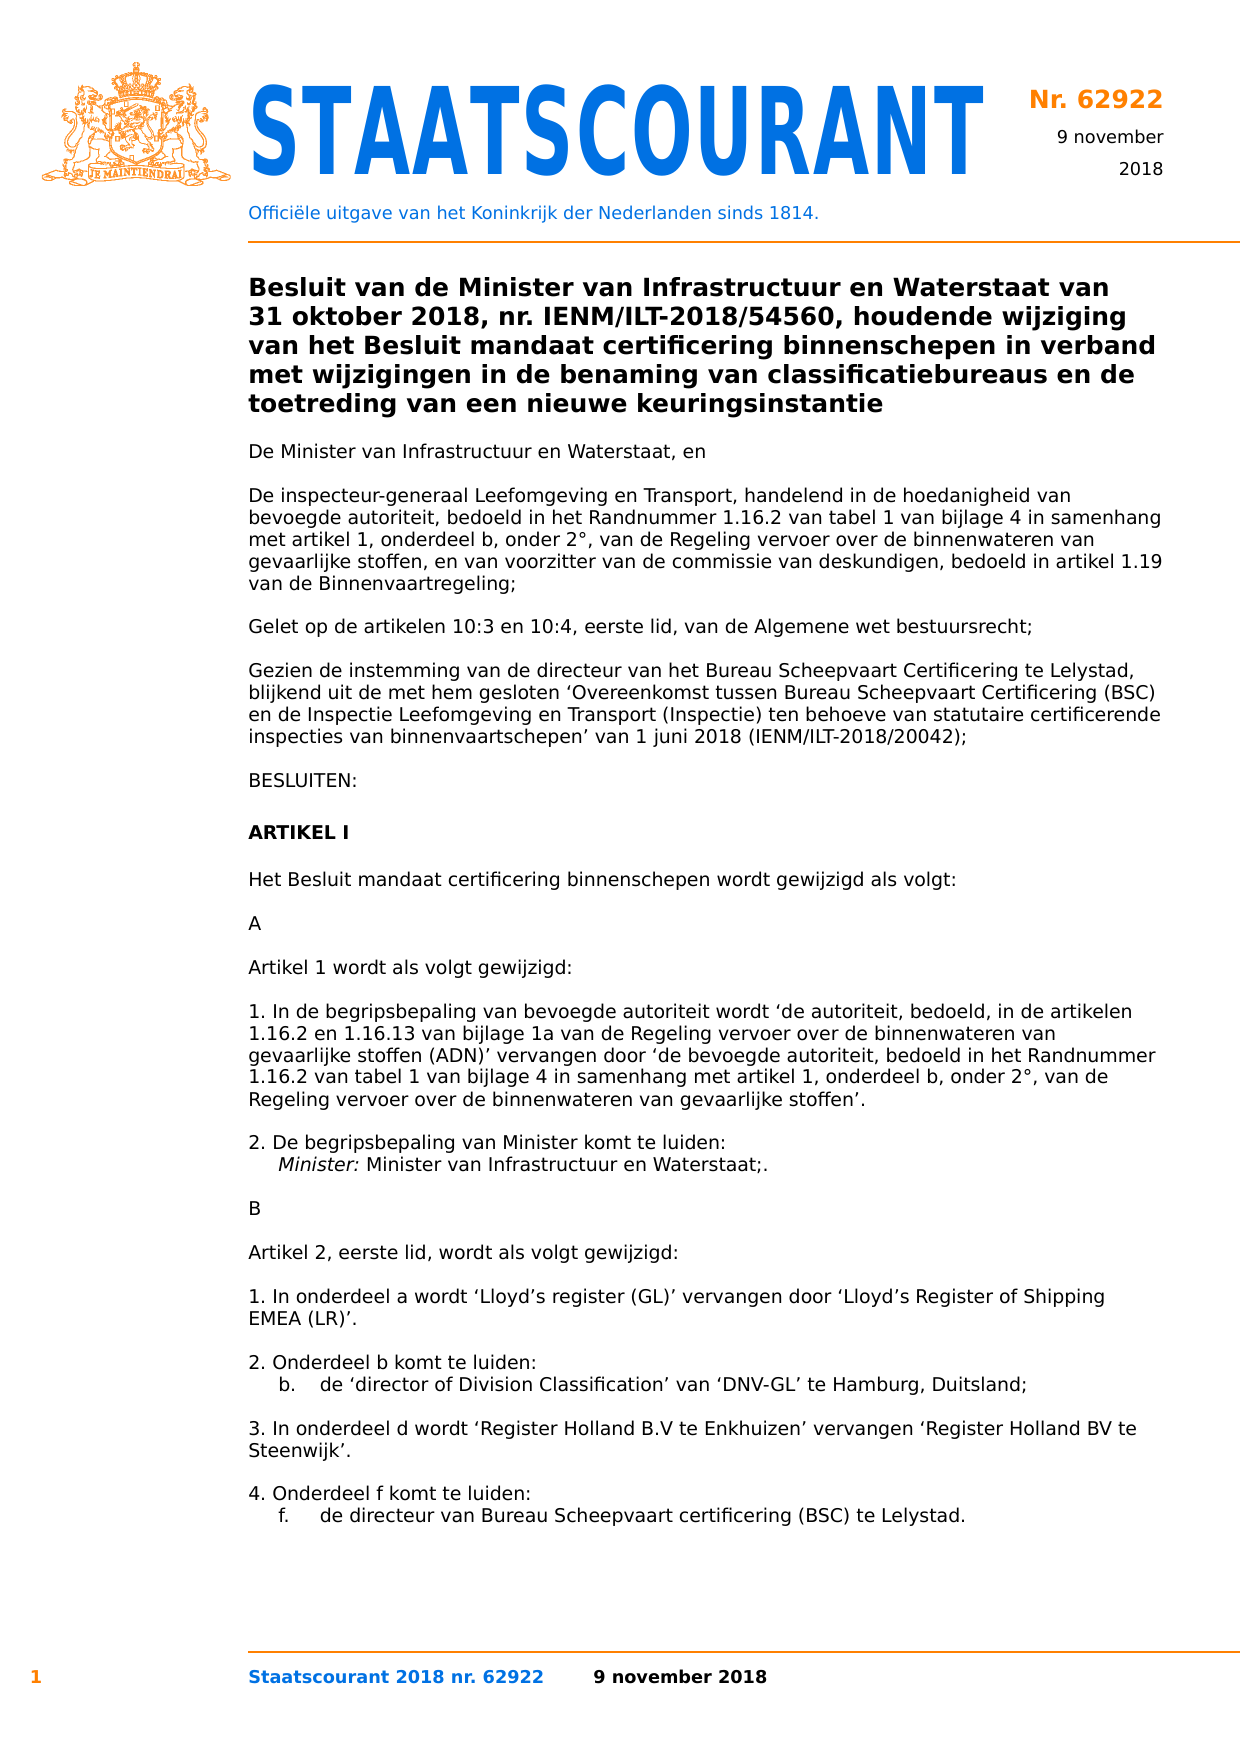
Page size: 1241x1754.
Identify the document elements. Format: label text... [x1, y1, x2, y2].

text De inspecteur-generaal Leefomgeving en Transport, handelend in de hoedanigheid van bevoegde autoriteit, bedoeld in het Randnummer 1.16.2 van tabel 1 van bijlage 4 in samenhang met artikel 1, onderdeel b, onder 2°, van de Regeling vervoer over de binnenwateren van gevaarlijke stoffen, en van voorzitter van de commissie van deskundigen, bedoeld in artikel 1.19 van de Binnenvaartregeling; [248, 484, 1163, 594]
table_cell 9 november [998, 121, 1240, 153]
table_cell 2018 [998, 153, 1240, 203]
text Artikel 2, eerste lid, wordt als volgt gewijzigd: [248, 1242, 1163, 1264]
text b. de ‘director of Division Classification’ van ‘DNV-GL’ te Hamburg, Duitsland; [278, 1374, 1163, 1396]
text 1. In onderdeel a wordt ‘Lloyd’s register (GL)’ vervangen door ‘Lloyd’s Register of Shipping EMEA (LR)’. [248, 1286, 1163, 1330]
text 2. De begripsbepaling van Minister komt te luiden: [248, 1132, 1163, 1154]
text BESLUITEN: [248, 770, 1163, 792]
text 4. Onderdeel f komt te luiden: [248, 1483, 1163, 1505]
text 1. In de begripsbepaling van bevoegde autoriteit wordt ‘de autoriteit, bedoeld, in de artikelen 1.16.2 en 1.16.13 van bijlage 1a van de Regeling vervoer over de binnenwateren van gevaarlijke stoffen (ADN)’ vervangen door ‘de bevoegde autoriteit, bedoeld in het Randnummer 1.16.2 van tabel 1 van bijlage 4 in samenhang met artikel 1, onderdeel b, onder 2°, van de Regeling vervoer over de binnenwateren van gevaarlijke stoffen’. [248, 1001, 1163, 1110]
text De Minister van Infrastructuur en Waterstaat, en [248, 441, 1163, 463]
text f. de directeur van Bureau Scheepvaart certificering (BSC) te Lelystad. [278, 1505, 1163, 1527]
table_cell Officiële uitgave van het Koninkrijk der Nederlanden sinds 1814. [248, 203, 1240, 241]
text Gelet op de artikelen 10:3 en 10:4, eerste lid, van de Algemene wet bestuursrecht; [248, 616, 1163, 638]
table_header STAATSCOURANT [248, 62, 998, 203]
text 3. In onderdeel d wordt ‘Register Holland B.V te Enkhuizen’ vervangen ‘Register Holland BV te Steenwijk’. [248, 1417, 1163, 1461]
text Minister: Minister van Infrastructuur en Waterstaat;. [278, 1154, 1163, 1176]
text Het Besluit mandaat certificering binnenschepen wordt gewijzigd als volgt: [248, 869, 1163, 891]
subtitle Besluit van de Minister van Infrastructuur en Waterstaat van 31 oktober 2018, nr. IENM/ILT-2018/54560, houdende wijziging van het Besluit mandaat certificering binnenschepen in verband met wijzigingen in de benaming van classificatiebureaus en de toetreding van een nieuwe keuringsinstantie [248, 273, 1163, 419]
table_header [25, 62, 248, 241]
table_header Nr. 62922 [998, 62, 1240, 121]
picture [41, 62, 231, 186]
text B [248, 1198, 1163, 1220]
text 2. Onderdeel b komt te luiden: [248, 1352, 1163, 1374]
text A [248, 913, 1163, 935]
text Gezien de instemming van de directeur van het Bureau Scheepvaart Certificering te Lelystad, blijkend uit de met hem gesloten ‘Overeenkomst tussen Bureau Scheepvaart Certificering (BSC) en de Inspectie Leefomgeving en Transport (Inspectie) ten behoeve van statutaire certificerende inspecties van binnenvaartschepen’ van 1 juni 2018 (IENM/ILT-2018/20042); [248, 660, 1163, 748]
text Artikel 1 wordt als volgt gewijzigd: [248, 957, 1163, 979]
subtitle ARTIKEL I [248, 822, 1163, 844]
